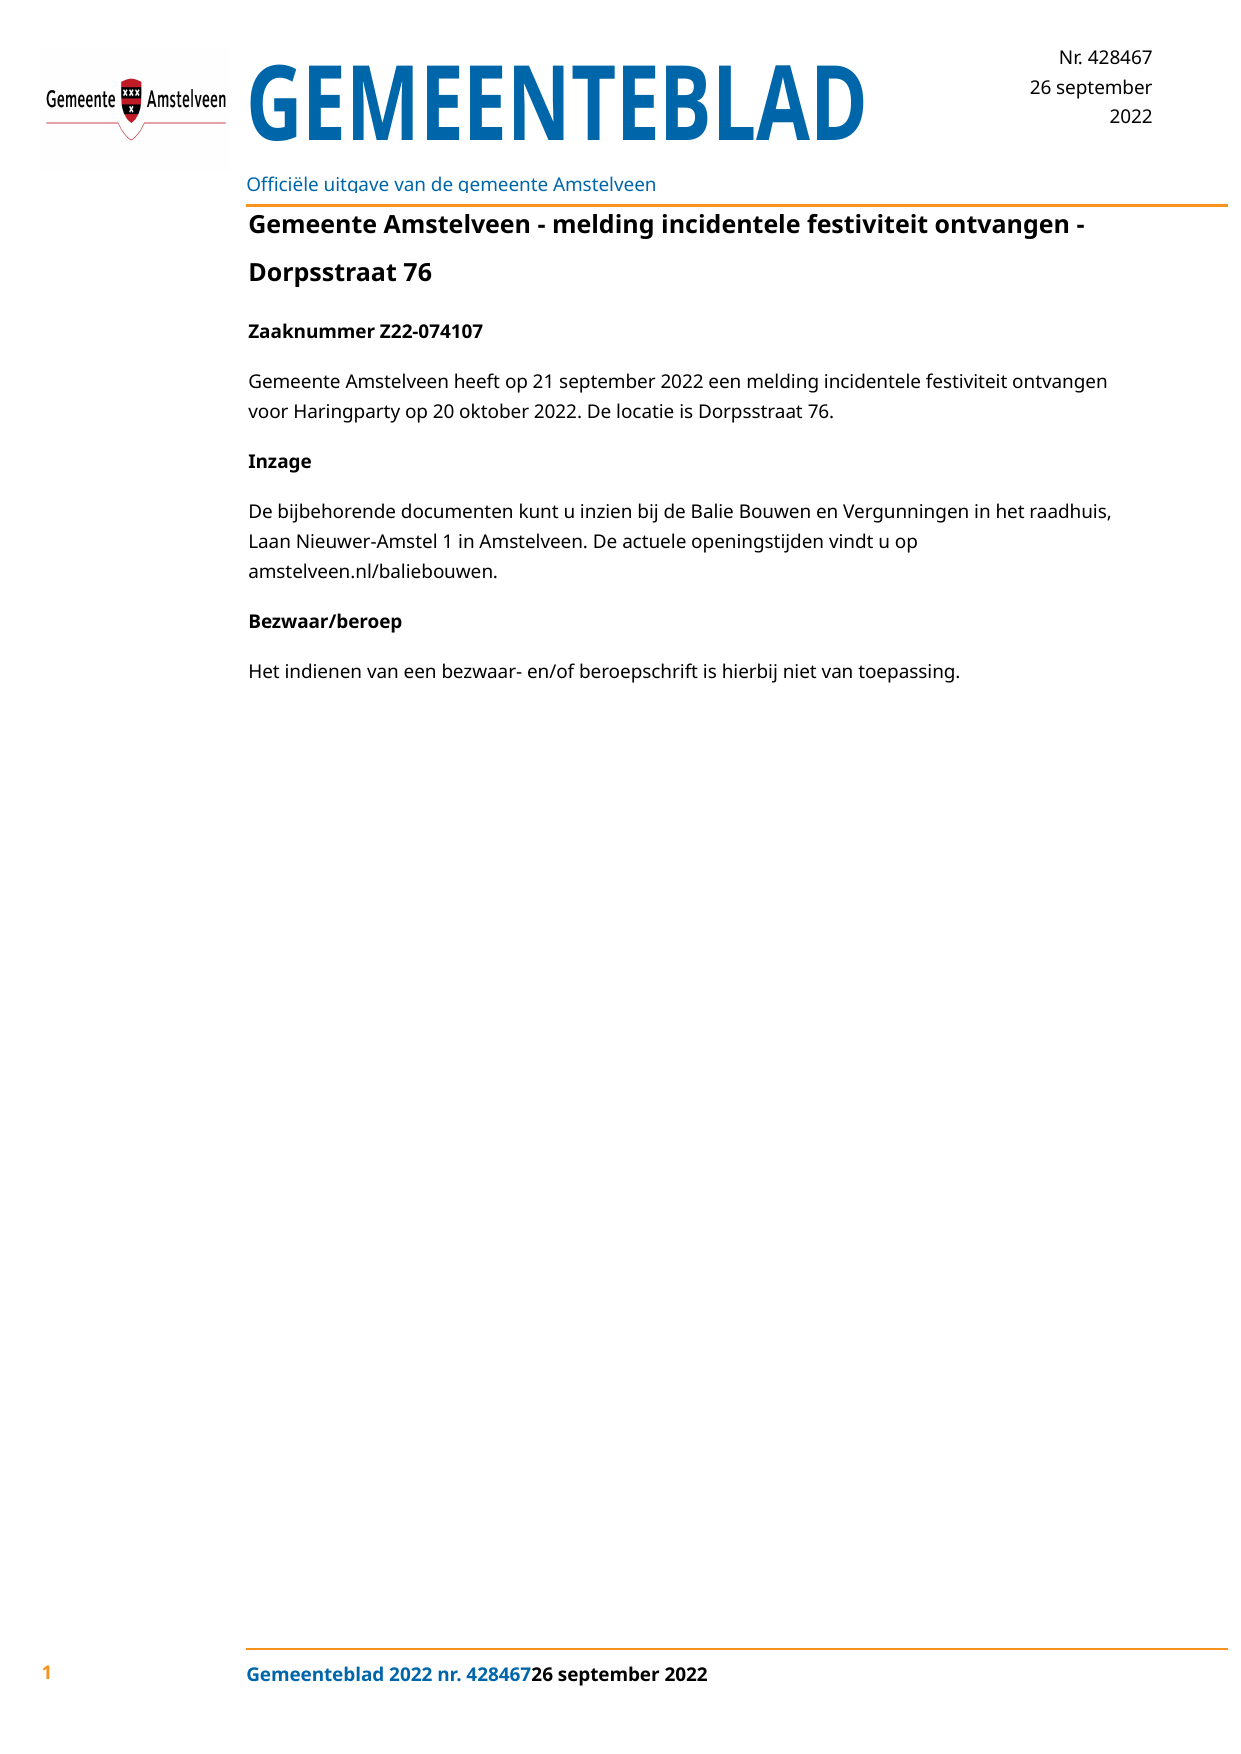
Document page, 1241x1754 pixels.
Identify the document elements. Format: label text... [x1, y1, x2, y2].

text Gemeente Amstelveen heeft op 21 september 2022 een melding incidentele festiviteit ontvangen voor Haringparty op 20 oktober 2022. De locatie is Dorpsstraat 76. [248, 368, 1152, 424]
text Gemeente Amstelveen - melding incidentele festiviteit ontvangen - Dorpsstraat 76 [248, 207, 1152, 288]
text Het indienen van een bezwaar- en/of beroepschrift is hierbij niet van toepassing. [248, 659, 1152, 684]
picture [41, 47, 231, 172]
text Bezwaar/beroep [248, 608, 1152, 634]
text Inzage [248, 448, 1152, 474]
text De bijbehorende documenten kunt u inzien bij de Balie Bouwen en Vergunningen in het raadhuis, Laan Nieuwer-Amstel 1 in Amstelveen. De actuele openingstijden vindt u op amstelveen.nl/baliebouwen. [248, 499, 1152, 584]
text Zaaknummer Z22-074107 [248, 318, 1152, 344]
